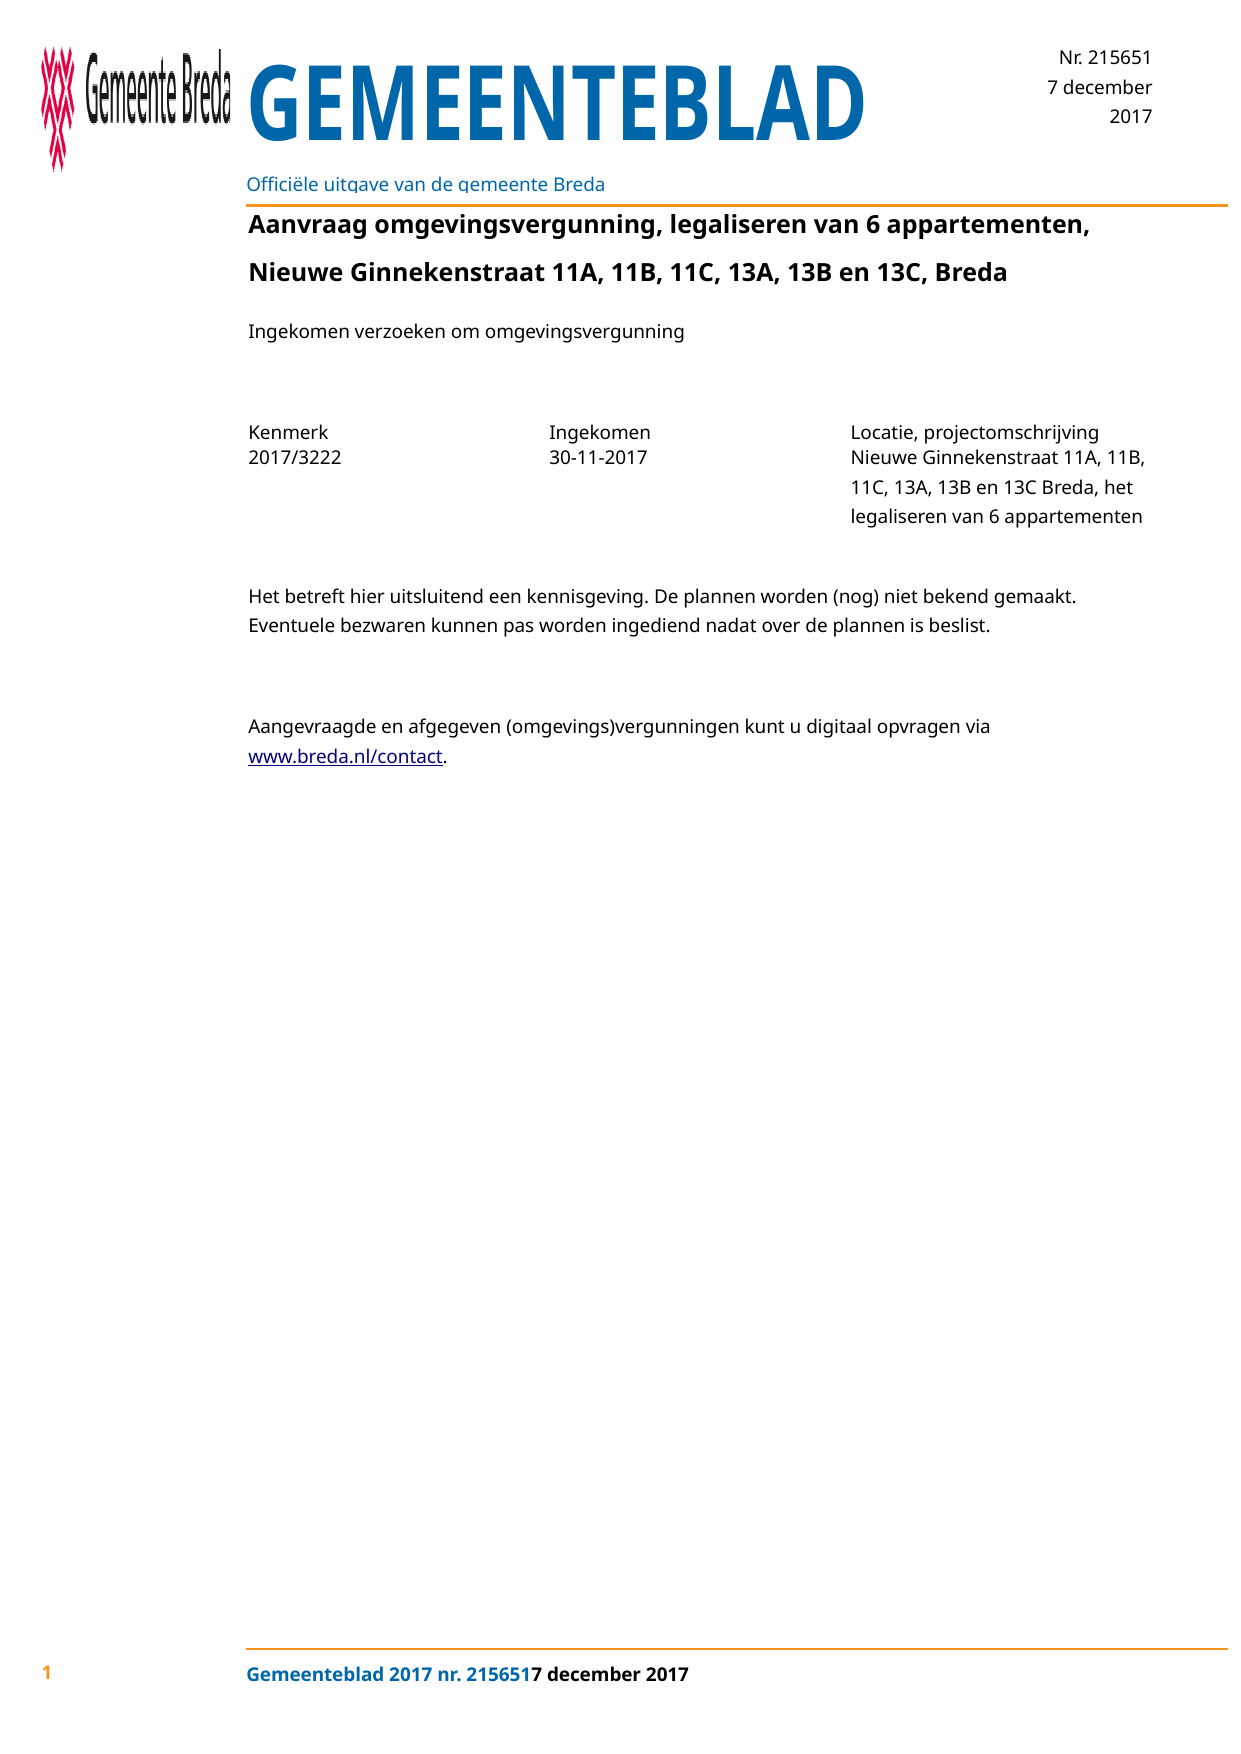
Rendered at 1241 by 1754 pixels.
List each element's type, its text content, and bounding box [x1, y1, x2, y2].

table_header Locatie, projectomschrijving [850, 419, 1152, 444]
table_header Ingekomen [549, 419, 850, 444]
table_cell 30-11-2017 [549, 445, 850, 529]
table_header Kenmerk [248, 419, 549, 444]
text Aangevraagde en afgegeven (omgevings)vergunningen kunt u digitaal opvragen via www.breda.nl/contact. [248, 713, 1152, 769]
picture [41, 47, 231, 172]
table_cell Nieuwe Ginnekenstraat 11A, 11B, 11C, 13A, 13B en 13C Breda, het legaliseren van 6 appartementen [850, 445, 1152, 529]
text Het betreft hier uitsluitend een kennisgeving. De plannen worden (nog) niet bekend gemaakt. Eventuele bezwaren kunnen pas worden ingediend nadat over de plannen is beslist. [248, 583, 1152, 638]
text Aanvraag omgevingsvergunning, legaliseren van 6 appartementen, Nieuwe Ginnekenstraat 11A, 11B, 11C, 13A, 13B en 13C, Breda [248, 207, 1152, 288]
table_cell 2017/3222 [248, 445, 549, 529]
text Ingekomen verzoeken om omgevingsvergunning [248, 318, 1152, 344]
